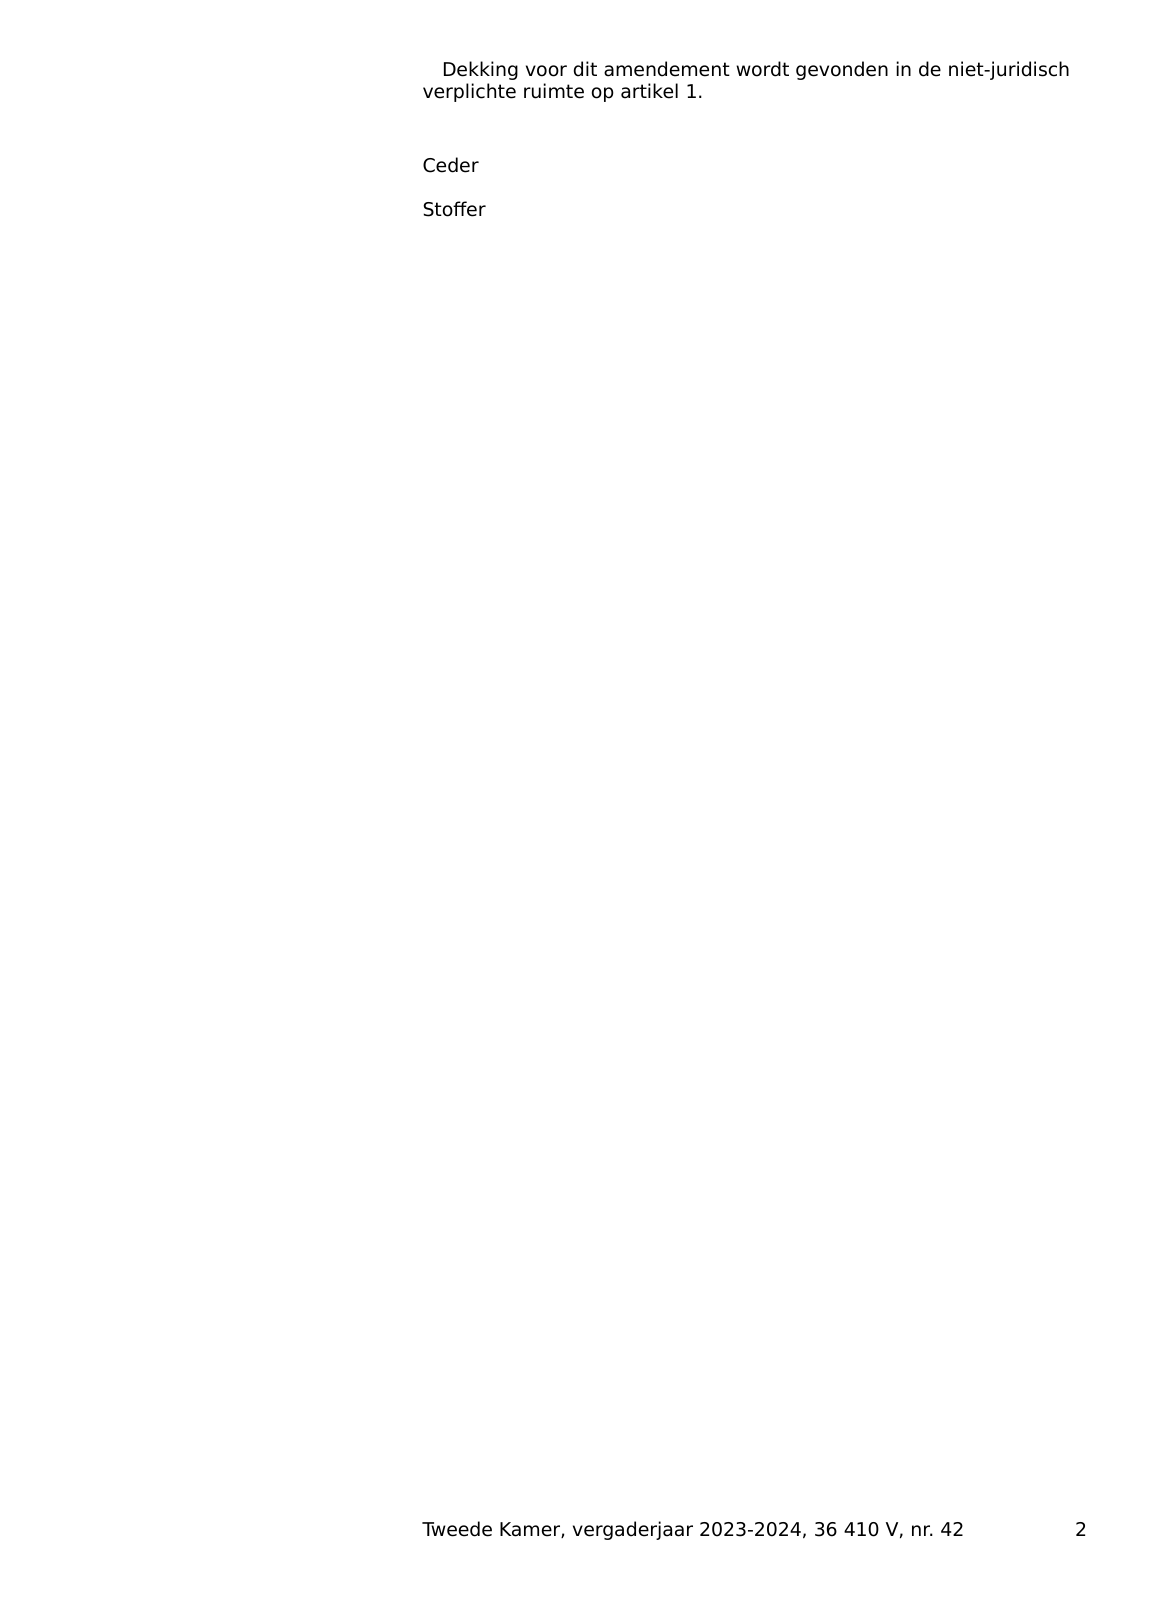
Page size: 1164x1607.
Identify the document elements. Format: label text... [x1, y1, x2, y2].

text Ceder Stoffer [422, 133, 1087, 221]
text Dekking voor dit amendement wordt gevonden in de niet-juridisch verplichte ruimte op artikel 1. [422, 59, 1087, 103]
